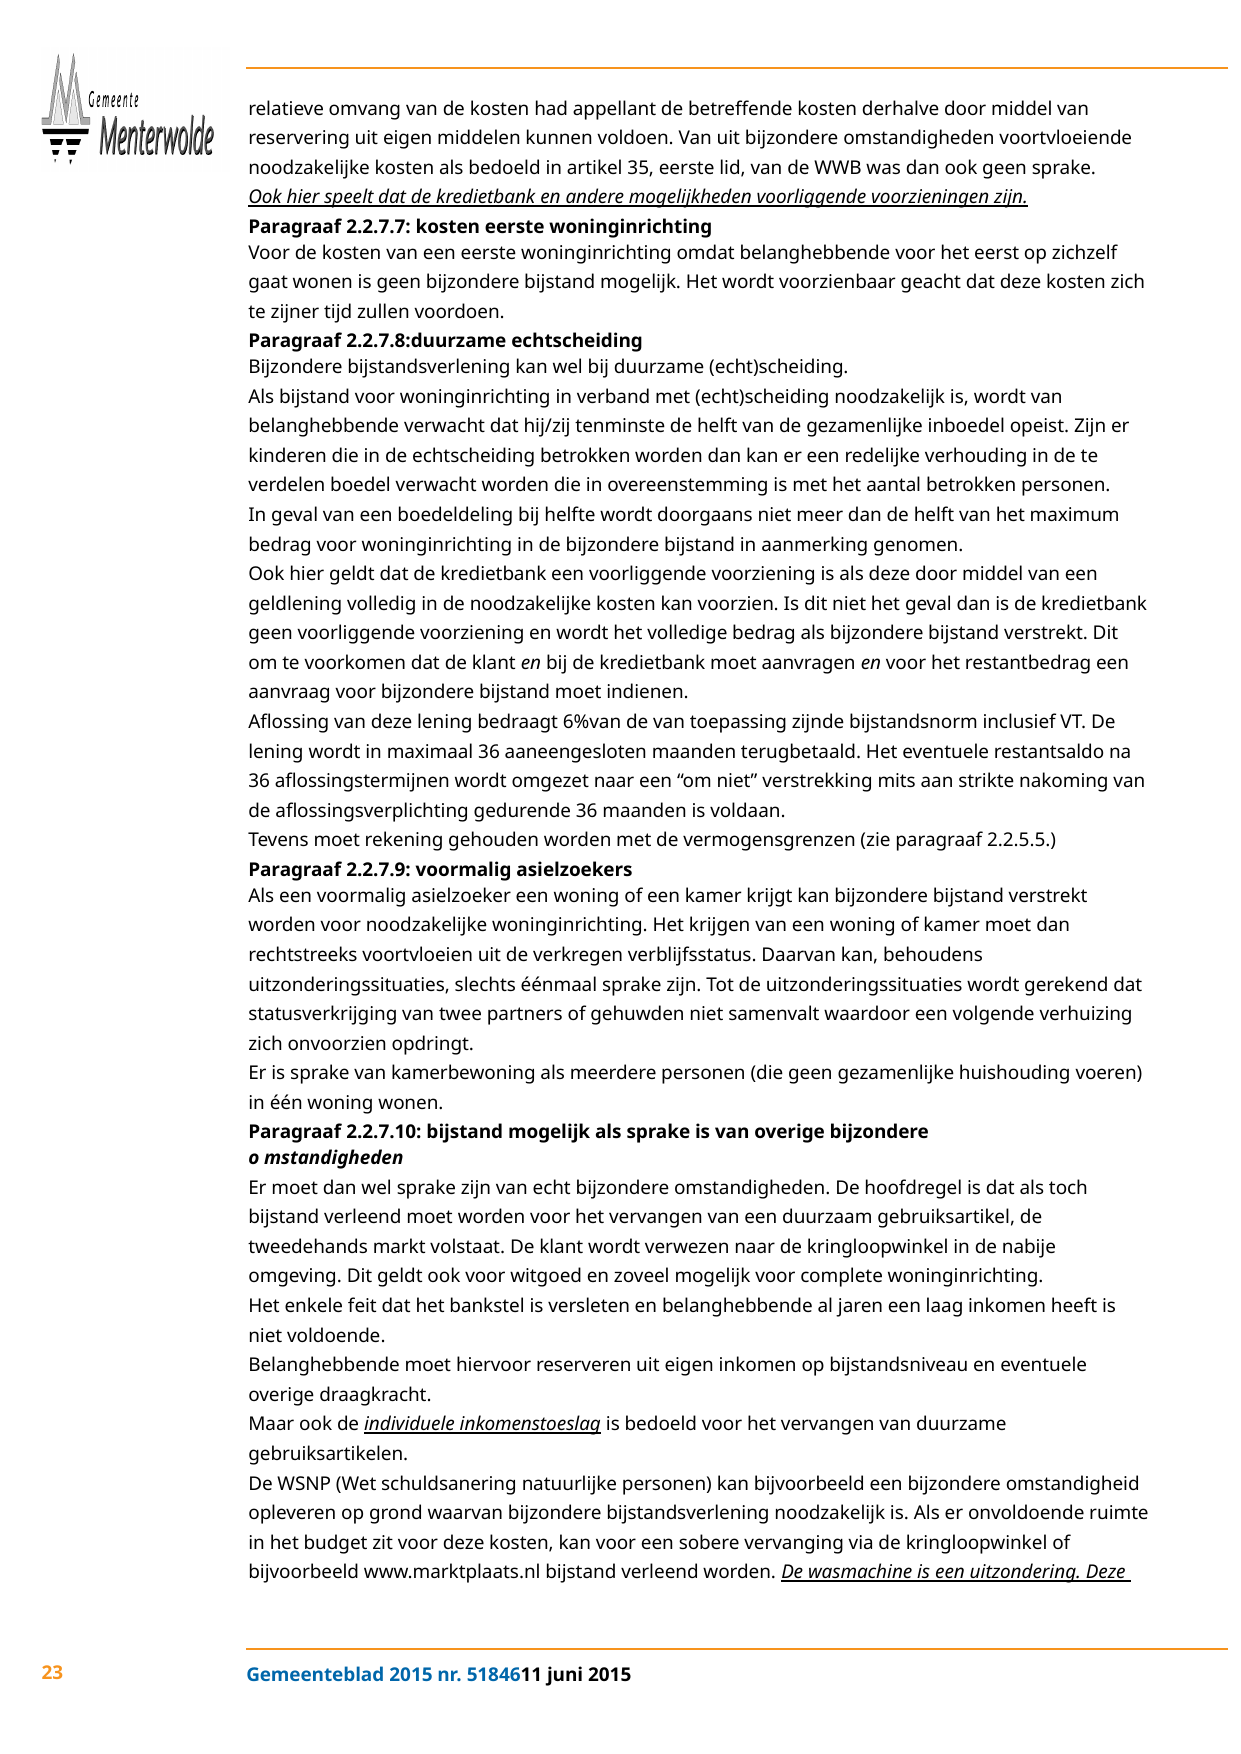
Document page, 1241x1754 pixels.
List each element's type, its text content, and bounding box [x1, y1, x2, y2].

text De WSNP (Wet schuldsanering natuurlijke personen) kan bijvoorbeeld een bijzondere omstandigheid opleveren op grond waarvan bijzondere bijstandsverlening noodzakelijk is. Als er onvoldoende ruimte in het budget zit voor deze kosten, kan voor een sobere vervanging via de kringloopwinkel of bijvoorbeeld www.marktplaats.nl bijstand verleend worden. De wasmachine is een uitzondering. Deze [248, 1470, 1152, 1584]
text Tevens moet rekening gehouden worden met de vermogensgrenzen (zie paragraaf 2.2.5.5.) [248, 827, 1152, 852]
text relatieve omvang van de kosten had appellant de betreffende kosten derhalve door middel van reservering uit eigen middelen kunnen voldoen. Van uit bijzondere omstandigheden voortvloeiende noodzakelijke kosten als bedoeld in artikel 35, eerste lid, van de WWB was dan ook geen sprake. [248, 95, 1152, 180]
text Paragraaf 2.2.7.9: voormalig asielzoekers [248, 856, 1152, 882]
picture [41, 47, 231, 172]
text In geval van een boedeldeling bij helfte wordt doorgaans niet meer dan de helft van het maximum bedrag voor woninginrichting in de bijzondere bijstand in aanmerking genomen. [248, 501, 1152, 557]
text Paragraaf 2.2.7.8:duurzame echtscheiding [248, 328, 1152, 353]
text Er moet dan wel sprake zijn van echt bijzondere omstandigheden. De hoofdregel is dat als toch bijstand verleend moet worden voor het vervangen van een duurzaam gebruiksartikel, de tweedehands markt volstaat. De klant wordt verwezen naar de kringloopwinkel in de nabije omgeving. Dit geldt ook voor witgoed en zoveel mogelijk voor complete woninginrichting. [248, 1174, 1152, 1288]
text Voor de kosten van een eerste woninginrichting omdat belanghebbende voor het eerst op zichzelf gaat wonen is geen bijzondere bijstand mogelijk. Het wordt voorzienbaar geacht dat deze kosten zich te zijner tijd zullen voordoen. [248, 239, 1152, 324]
text Er is sprake van kamerbewoning als meerdere personen (die geen gezamenlijke huishouding voeren) in één woning wonen. [248, 1059, 1152, 1115]
text Het enkele feit dat het bankstel is versleten en belanghebbende al jaren een laag inkomen heeft is niet voldoende. [248, 1292, 1152, 1348]
text Ook hier geldt dat de kredietbank een voorliggende voorziening is als deze door middel van een geldlening volledig in de noodzakelijke kosten kan voorzien. Is dit niet het geval dan is de kredietbank geen voorliggende voorziening en wordt het volledige bedrag als bijzondere bijstand verstrekt. Dit om te voorkomen dat de klant en bij de kredietbank moet aanvragen en voor het restantbedrag een aanvraag voor bijzondere bijstand moet indienen. [248, 560, 1152, 704]
text Als bijstand voor woninginrichting in verband met (echt)scheiding noodzakelijk is, wordt van belanghebbende verwacht dat hij/zij tenminste de helft van de gezamenlijke inboedel opeist. Zijn er kinderen die in de echtscheiding betrokken worden dan kan er een redelijke verhouding in de te verdelen boedel verwacht worden die in overeenstemming is met het aantal betrokken personen. [248, 383, 1152, 497]
text Als een voormalig asielzoeker een woning of een kamer krijgt kan bijzondere bijstand verstrekt worden voor noodzakelijke woninginrichting. Het krijgen van een woning of kamer moet dan rechtstreeks voortvloeien uit de verkregen verblijfsstatus. Daarvan kan, behoudens uitzonderingssituaties, slechts éénmaal sprake zijn. Tot de uitzonderingssituaties wordt gerekend dat statusverkrijging van twee partners of gehuwden niet samenvalt waardoor een volgende verhuizing zich onvoorzien opdringt. [248, 882, 1152, 1056]
text Belanghebbende moet hiervoor reserveren uit eigen inkomen op bijstandsniveau en eventuele overige draagkracht. [248, 1351, 1152, 1407]
text Paragraaf 2.2.7.7: kosten eerste woninginrichting [248, 213, 1152, 239]
text Maar ook de individuele inkomenstoeslag is bedoeld voor het vervangen van duurzame gebruiksartikelen. [248, 1411, 1152, 1466]
text Bijzondere bijstandsverlening kan wel bij duurzame (echt)scheiding. [248, 353, 1152, 379]
text Paragraaf 2.2.7.10: bijstand mogelijk als sprake is van overige bijzondere [248, 1119, 1152, 1144]
text o mstandigheden [248, 1144, 1152, 1170]
text Aflossing van deze lening bedraagt 6%van de van toepassing zijnde bijstandsnorm inclusief VT. De lening wordt in maximaal 36 aaneengesloten maanden terugbetaald. Het eventuele restantsaldo na 36 aflossingstermijnen wordt omgezet naar een “om niet” verstrekking mits aan strikte nakoming van de aflossingsverplichting gedurende 36 maanden is voldaan. [248, 708, 1152, 823]
text Ook hier speelt dat de kredietbank en andere mogelijkheden voorliggende voorzieningen zijn. [248, 183, 1152, 209]
